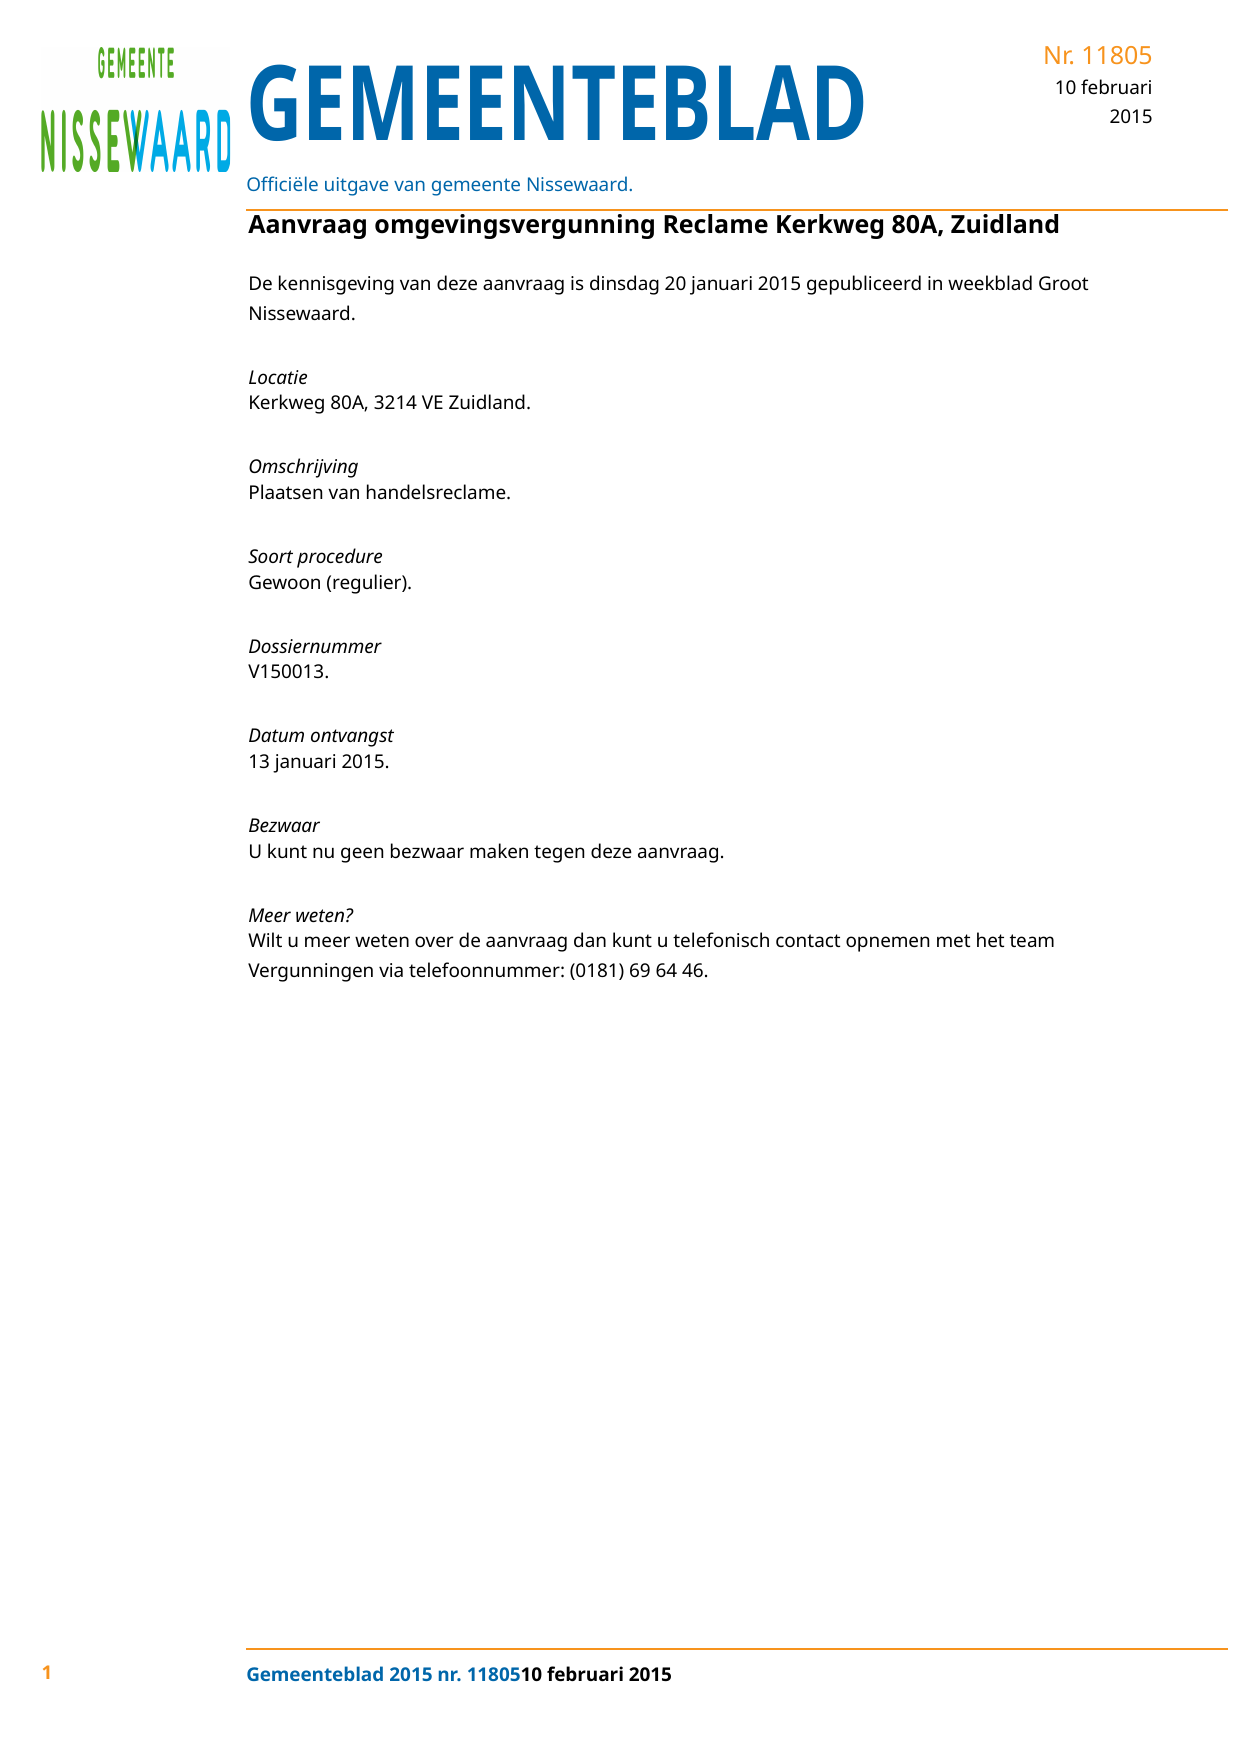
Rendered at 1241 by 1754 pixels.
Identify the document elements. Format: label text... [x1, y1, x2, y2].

text Wilt u meer weten over de aanvraag dan kunt u telefonisch contact opnemen met het team Vergunningen via telefoonnummer: (0181) 69 64 46. [248, 928, 1152, 983]
text Plaatsen van handelsreclame. [248, 479, 1152, 505]
text Aanvraag omgevingsvergunning Reclame Kerkweg 80A, Zuidland [248, 211, 1152, 241]
text Omschrijving [248, 453, 1152, 479]
picture [201, 122, 206, 138]
text De kennisgeving van deze aanvraag is dinsdag 20 januari 2015 gepubliceerd in weekblad Groot Nissewaard. [248, 270, 1152, 326]
text Datum ontvangst [248, 723, 1152, 748]
picture [222, 122, 227, 160]
text Gewoon (regulier). [248, 569, 1152, 595]
text U kunt nu geen bezwaar maken tegen deze aanvraag. [248, 838, 1152, 864]
text Soort procedure [248, 543, 1152, 569]
text Bezwaar [248, 812, 1152, 838]
text 13 januari 2015. [248, 748, 1152, 774]
text Locatie [248, 364, 1152, 389]
text Meer weten? [248, 902, 1152, 928]
text Dossiernummer [248, 633, 1152, 659]
picture [154, 157, 165, 172]
picture [41, 47, 231, 172]
text V150013. [248, 659, 1152, 684]
picture [176, 157, 187, 172]
picture [200, 151, 206, 172]
text Kerkweg 80A, 3214 VE Zuidland. [248, 389, 1152, 415]
